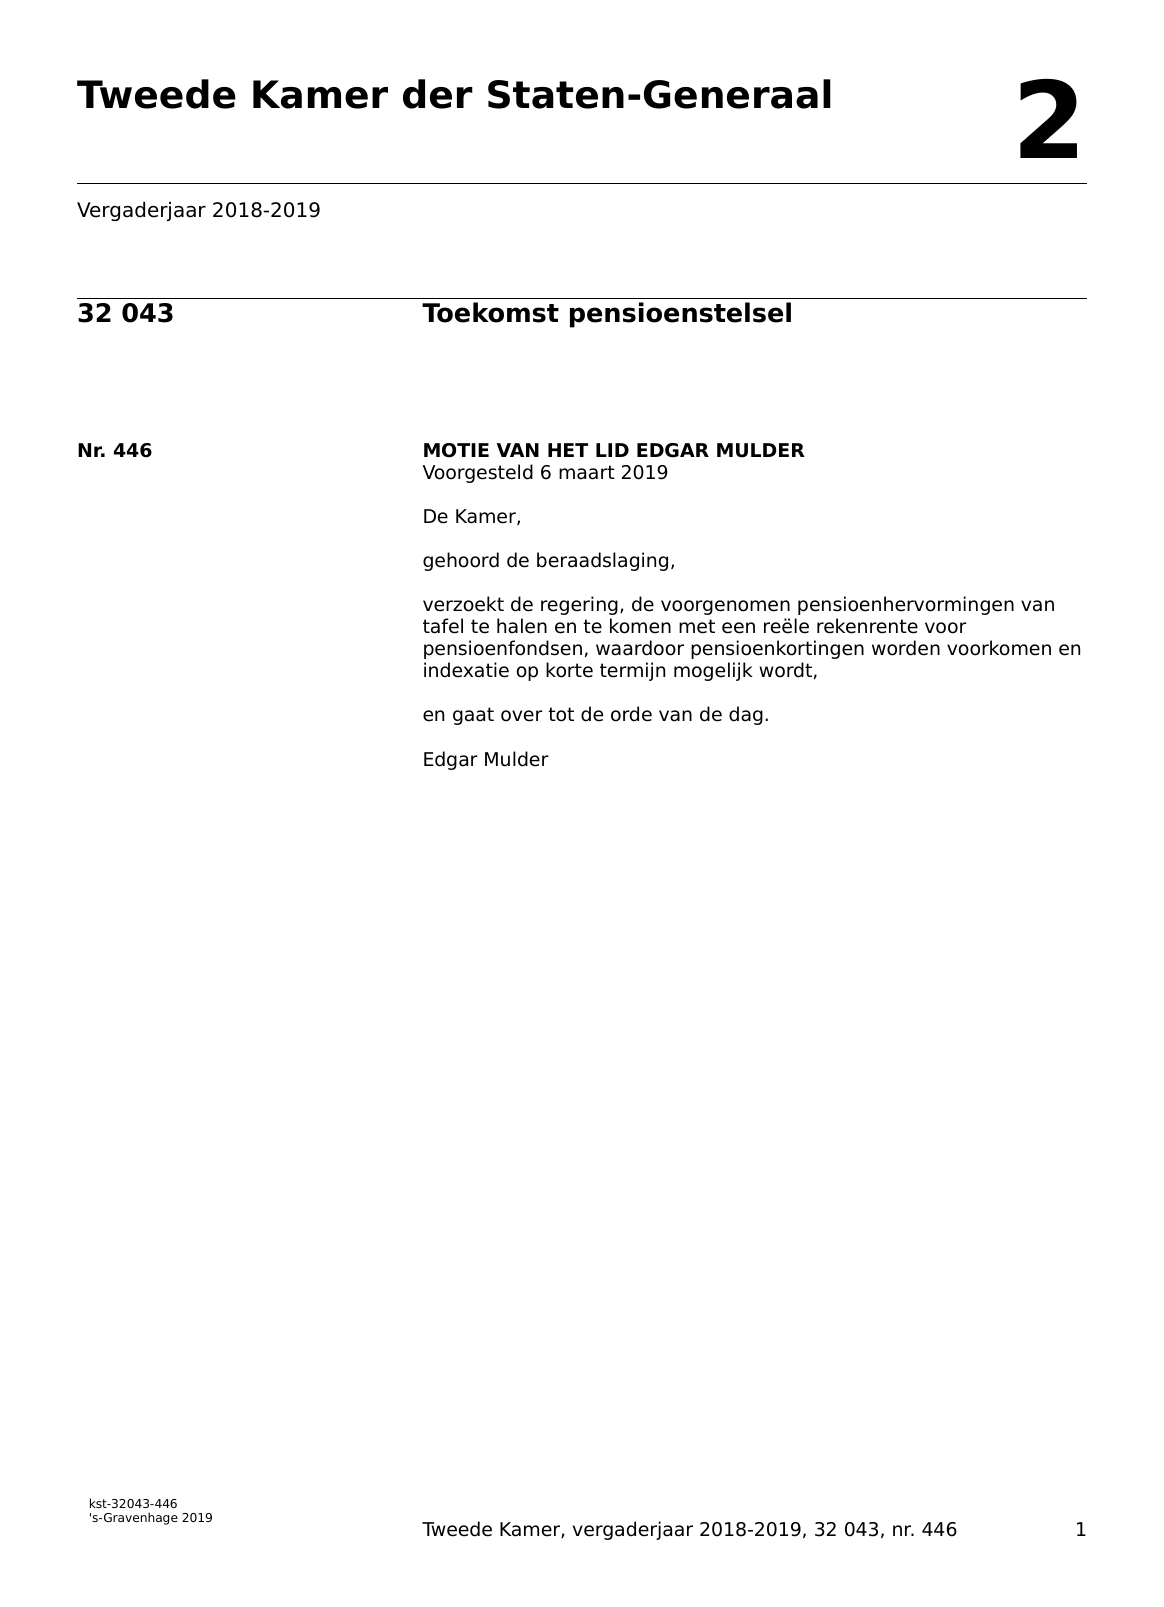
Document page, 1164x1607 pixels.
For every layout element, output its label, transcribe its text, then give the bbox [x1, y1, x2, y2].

subtitle 32 043 Toekomst pensioenstelsel [77, 299, 1087, 329]
table_header Tweede Kamer der Staten-Generaal [77, 59, 886, 183]
table_cell Vergaderjaar 2018-2019 [77, 184, 1087, 298]
text 's-Gravenhage 2019 [88, 1511, 323, 1525]
text gehoord de beraadslaging, [422, 550, 1087, 572]
text verzoekt de regering, de voorgenomen pensioenhervormingen van tafel te halen en te komen met een reële rekenrente voor pensioenfondsen, waardoor pensioenkortingen worden voorkomen en indexatie op korte termijn mogelijk wordt, [422, 594, 1087, 682]
subtitle Nr. 446 MOTIE VAN HET LID EDGAR MULDER [77, 440, 1087, 462]
table_header 2 [886, 59, 1087, 183]
text De Kamer, [422, 506, 1087, 528]
text Voorgesteld 6 maart 2019 [422, 462, 1087, 484]
text en gaat over tot de orde van de dag. [422, 704, 1087, 726]
text kst-32043-446 [88, 1497, 323, 1511]
text Edgar Mulder [422, 748, 1087, 770]
